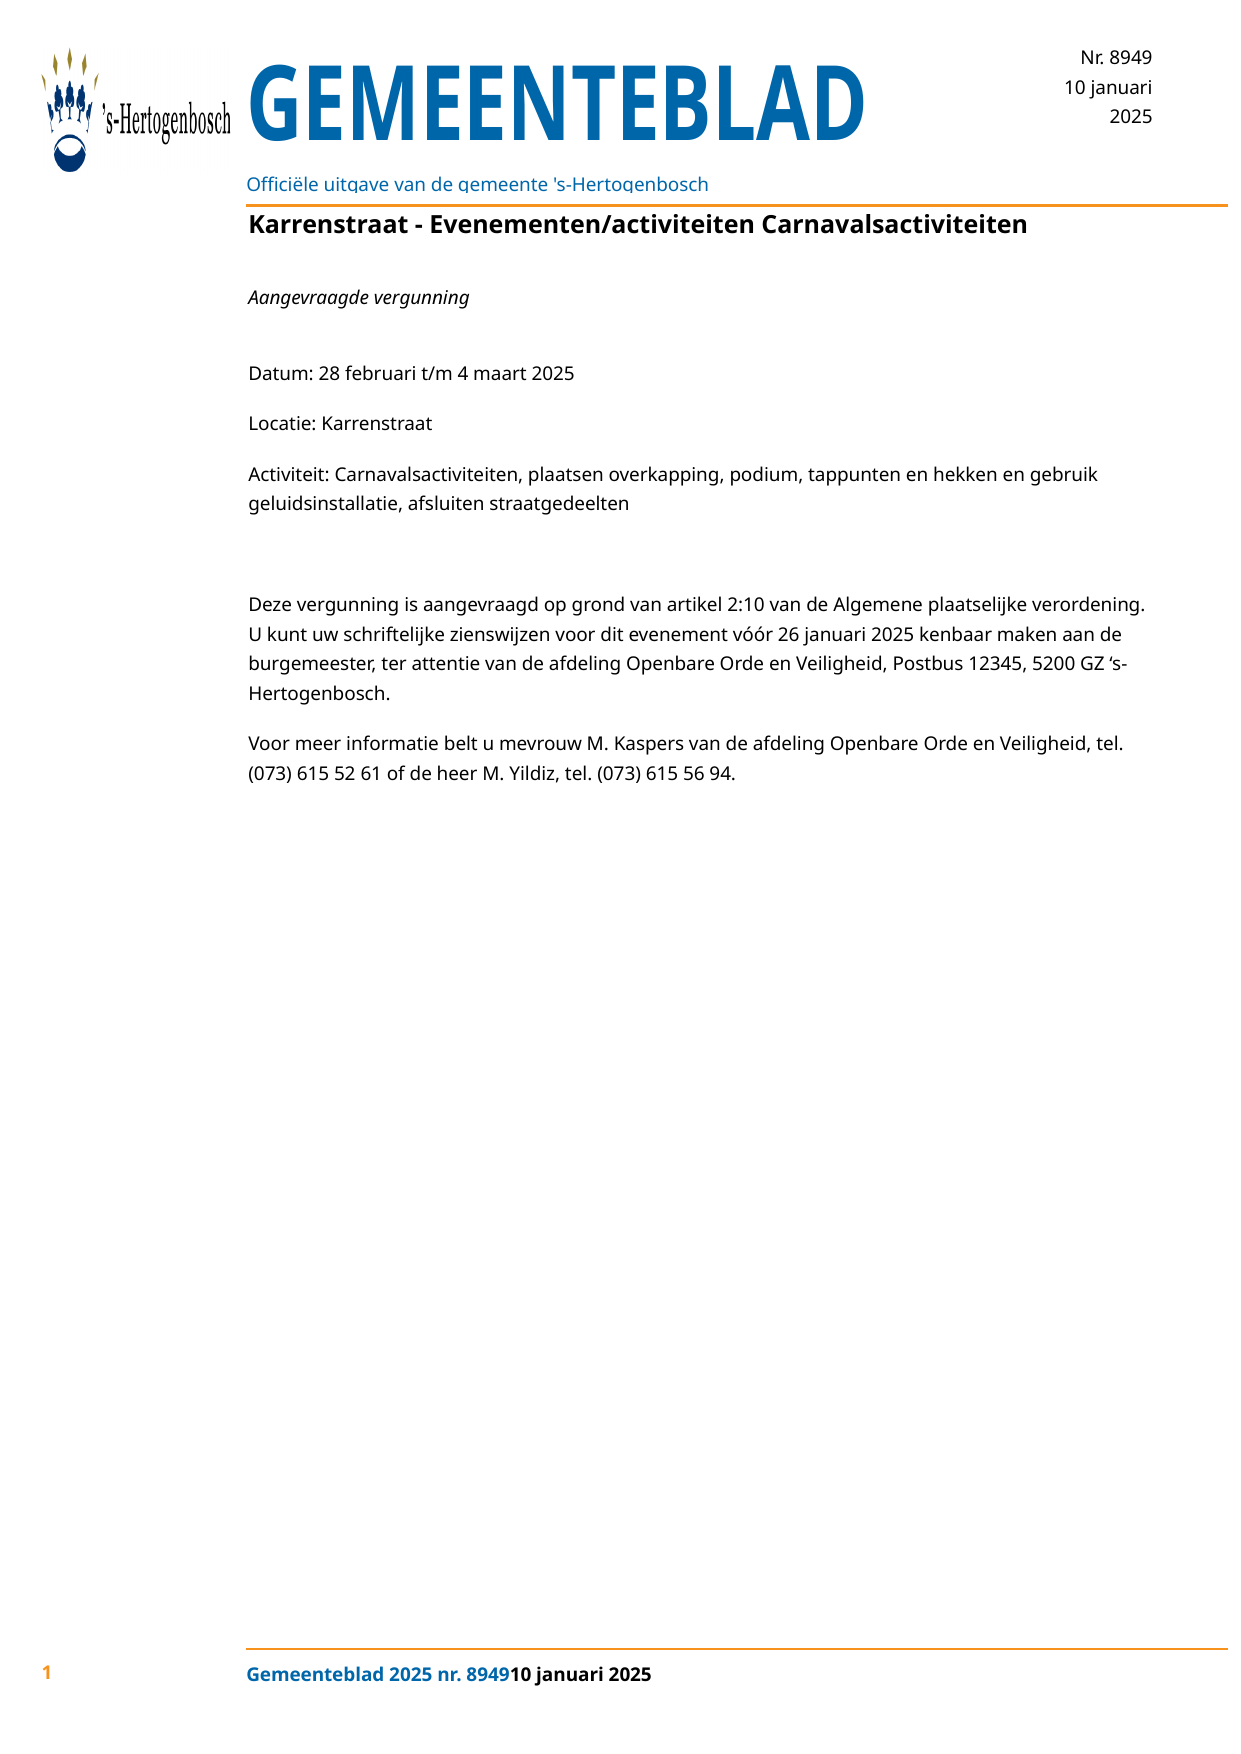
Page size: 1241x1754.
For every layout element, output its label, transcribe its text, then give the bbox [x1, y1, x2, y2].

picture [41, 47, 231, 172]
text Datum: 28 februari t/m 4 maart 2025 [248, 360, 1152, 386]
text Locatie: Karrenstraat [248, 410, 1152, 436]
text Aangevraagde vergunning [248, 284, 1152, 309]
text Activiteit: Carnavalsactiviteiten, plaatsen overkapping, podium, tappunten en hekken en gebruik geluidsinstallatie, afsluiten straatgedeelten [248, 461, 1152, 516]
text Voor meer informatie belt u mevrouw M. Kaspers van de afdeling Openbare Orde en Veiligheid, tel. (073) 615 52 61 of de heer M. Yildiz, tel. (073) 615 56 94. [248, 730, 1152, 786]
text Deze vergunning is aangevraagd op grond van artikel 2:10 van de Algemene plaatselijke verordening. U kunt uw schriftelijke zienswijzen voor dit evenement vóór 26 januari 2025 kenbaar maken aan de burgemeester, ter attentie van de afdeling Openbare Orde en Veiligheid, Postbus 12345, 5200 GZ ‘s-Hertogenbosch. [248, 591, 1152, 706]
text Karrenstraat - Evenementen/activiteiten Carnavalsactiviteiten [248, 207, 1152, 241]
